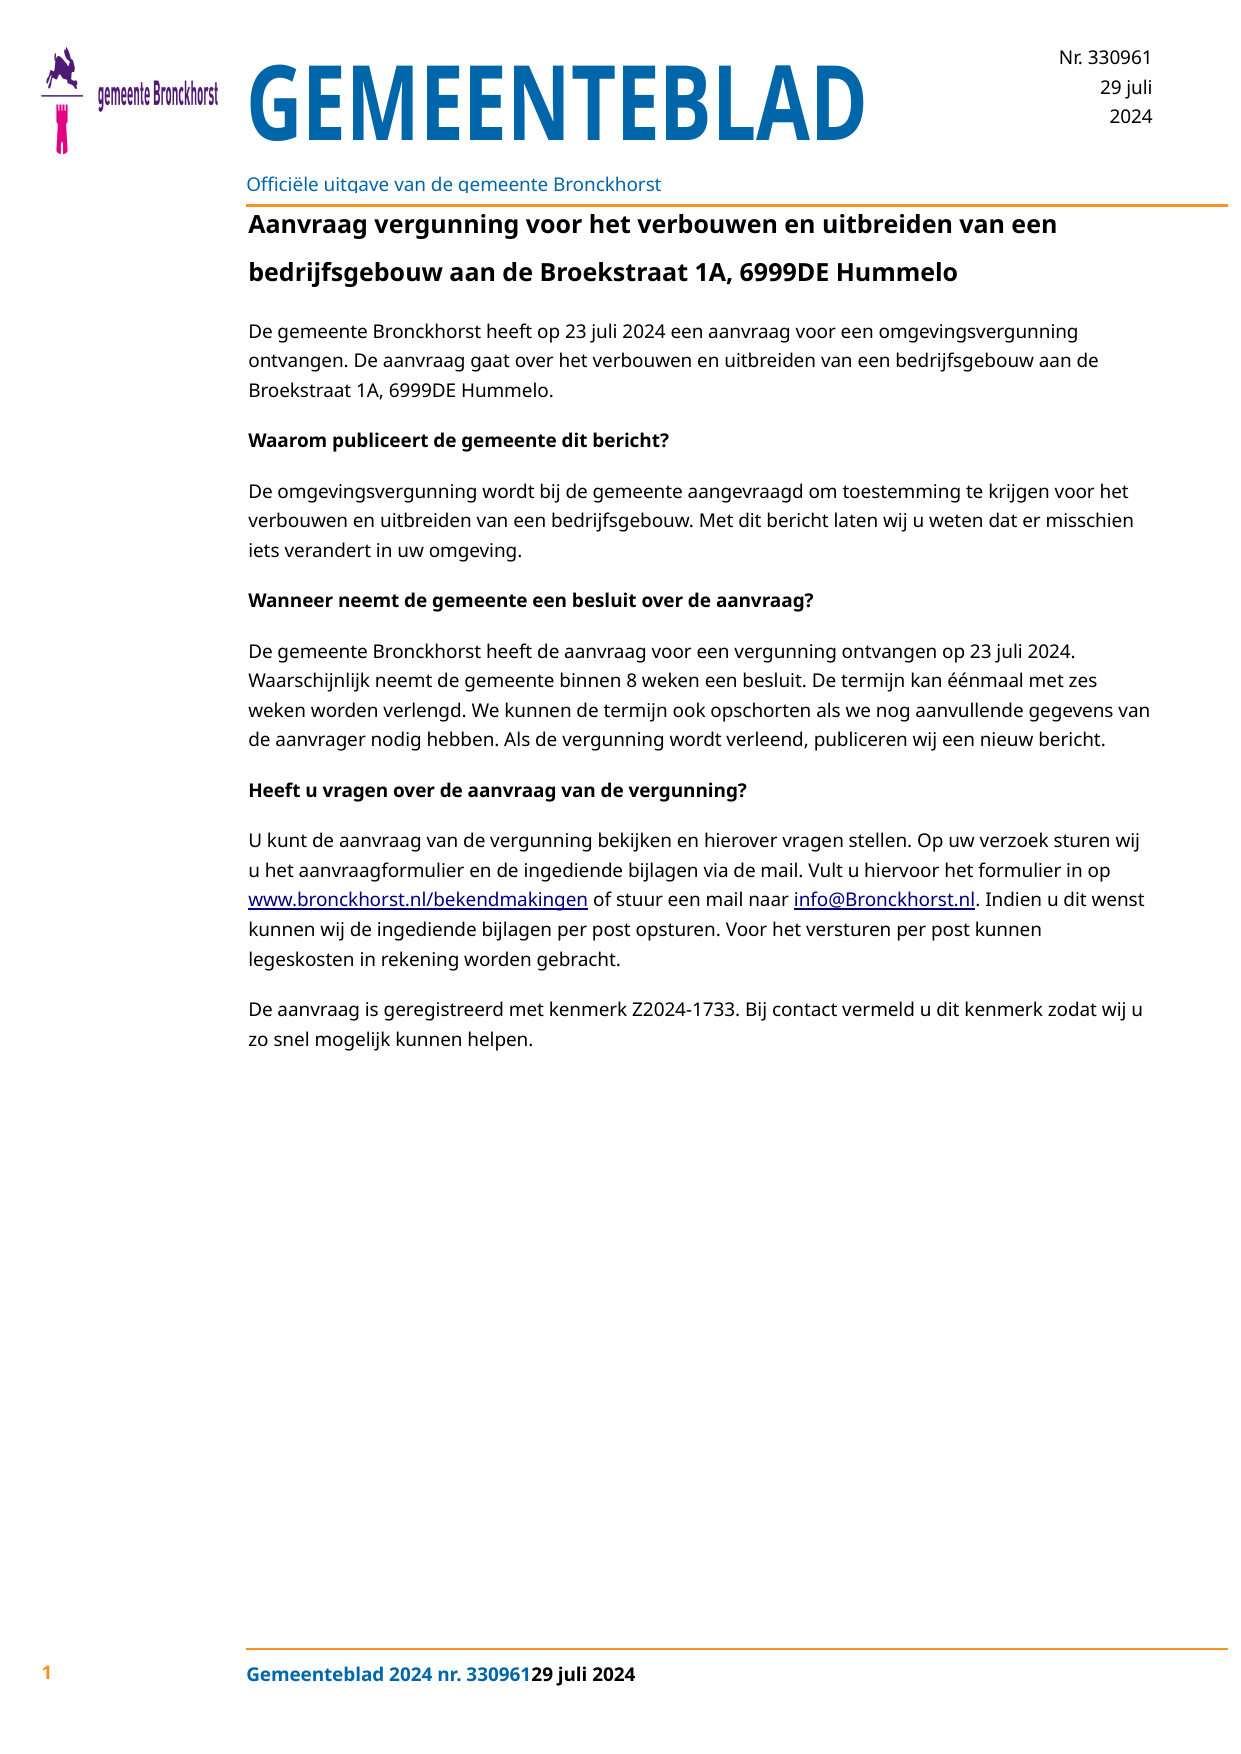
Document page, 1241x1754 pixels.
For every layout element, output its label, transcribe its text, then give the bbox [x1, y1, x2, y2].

text U kunt de aanvraag van de vergunning bekijken en hierover vragen stellen. Op uw verzoek sturen wij u het aanvraagformulier en de ingediende bijlagen via de mail. Vult u hiervoor het formulier in op www.bronckhorst.nl/bekendmakingen of stuur een mail naar info@Bronckhorst.nl. Indien u dit wenst kunnen wij de ingediende bijlagen per post opsturen. Voor het versturen per post kunnen legeskosten in rekening worden gebracht. [248, 827, 1152, 972]
text Wanneer neemt de gemeente een besluit over de aanvraag? [248, 587, 1152, 613]
text De gemeente Bronckhorst heeft op 23 juli 2024 een aanvraag voor een omgevingsvergunning ontvangen. De aanvraag gaat over het verbouwen en uitbreiden van een bedrijfsgebouw aan de Broekstraat 1A, 6999DE Hummelo. [248, 318, 1152, 403]
text Waarom publiceert de gemeente dit bericht? [248, 427, 1152, 453]
text Aanvraag vergunning voor het verbouwen en uitbreiden van een bedrijfsgebouw aan de Broekstraat 1A, 6999DE Hummelo [248, 207, 1152, 288]
picture [41, 47, 231, 172]
text Heeft u vragen over de aanvraag van de vergunning? [248, 777, 1152, 803]
text De omgevingsvergunning wordt bij de gemeente aangevraagd om toestemming te krijgen voor het verbouwen en uitbreiden van een bedrijfsgebouw. Met dit bericht laten wij u weten dat er misschien iets verandert in uw omgeving. [248, 478, 1152, 563]
text De aanvraag is geregistreerd met kenmerk Z2024-1733. Bij contact vermeld u dit kenmerk zodat wij u zo snel mogelijk kunnen helpen. [248, 996, 1152, 1052]
text De gemeente Bronckhorst heeft de aanvraag voor een vergunning ontvangen op 23 juli 2024. Waarschijnlijk neemt de gemeente binnen 8 weken een besluit. De termijn kan éénmaal met zes weken worden verlengd. We kunnen de termijn ook opschorten als we nog aanvullende gegevens van de aanvrager nodig hebben. Als de vergunning wordt verleend, publiceren wij een nieuw bericht. [248, 638, 1152, 752]
